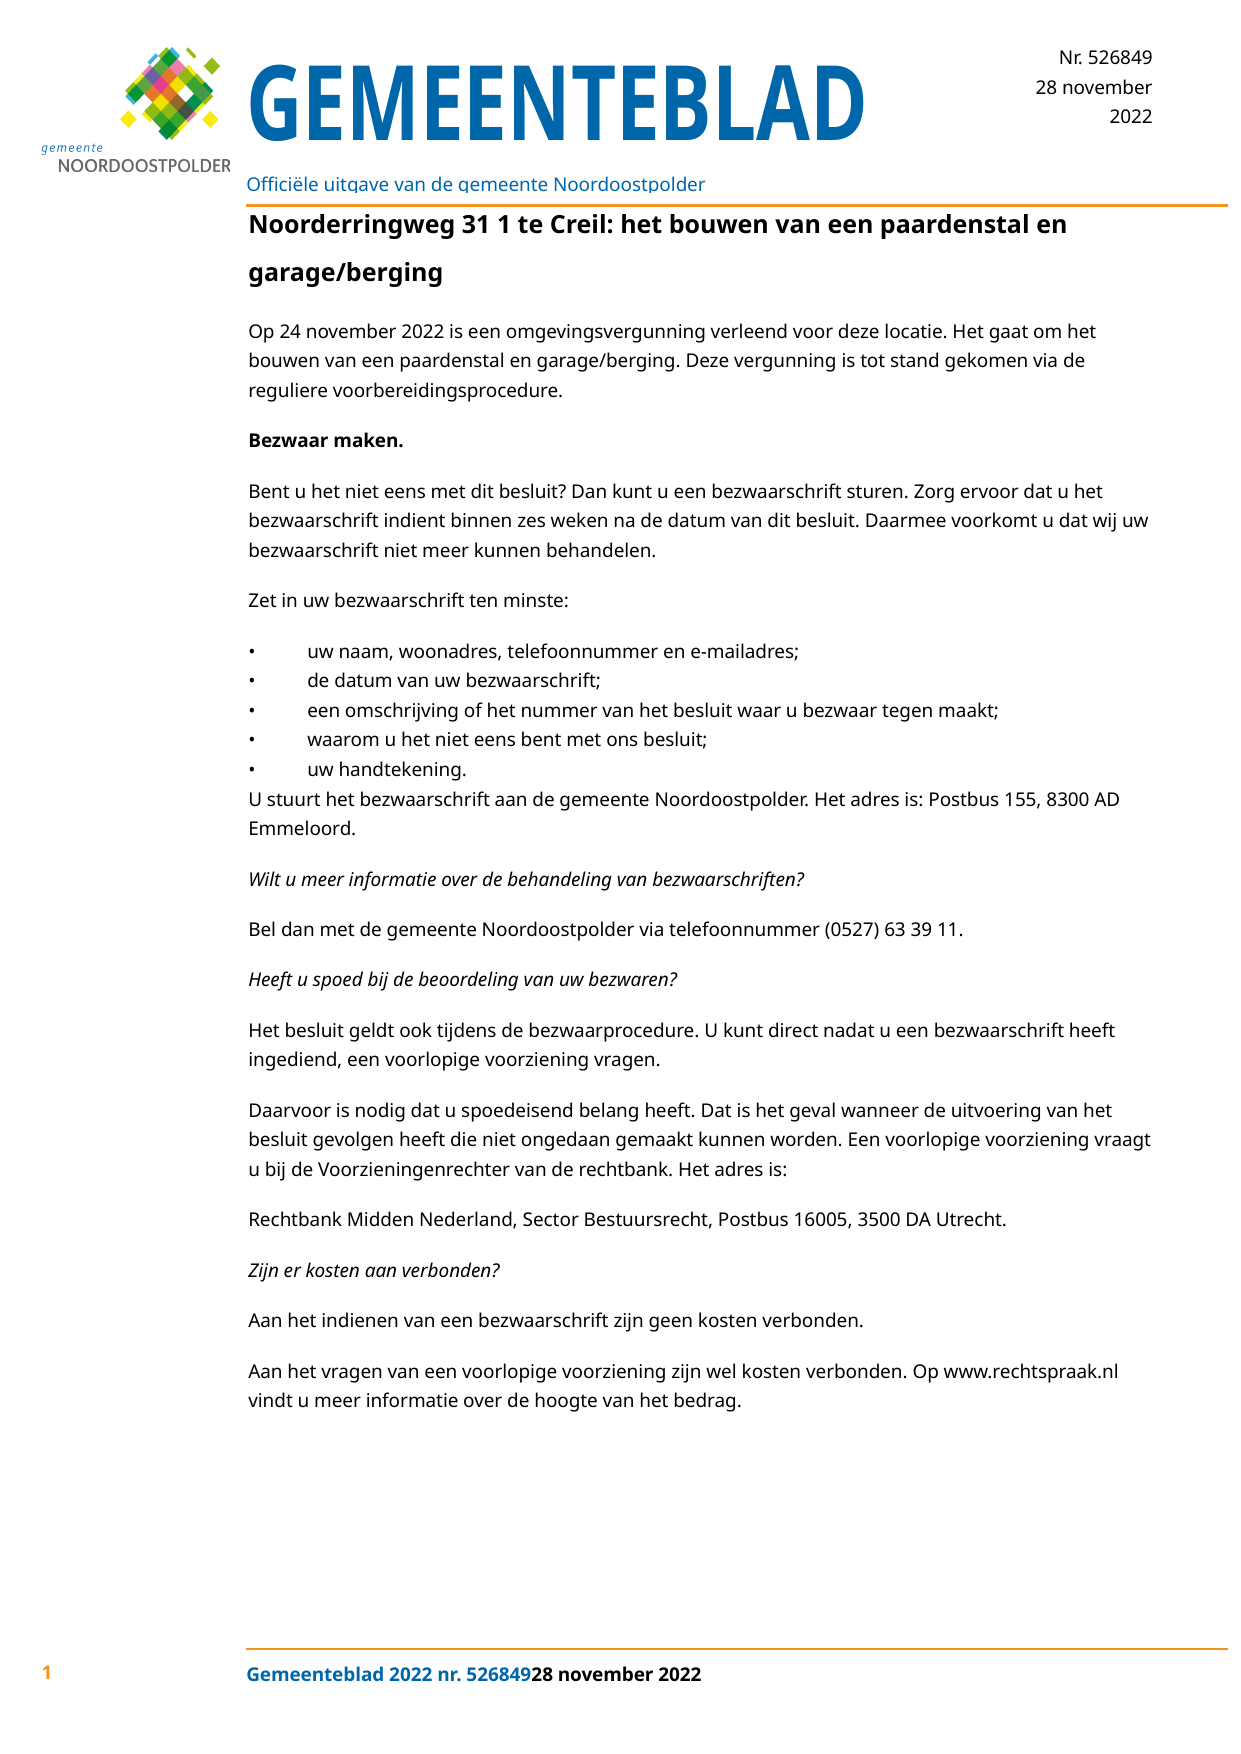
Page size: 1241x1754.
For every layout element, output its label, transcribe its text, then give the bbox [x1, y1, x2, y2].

list uw handtekening. [248, 756, 1152, 782]
picture [41, 47, 231, 172]
text Wilt u meer informatie over de behandeling van bezwaarschriften? [248, 866, 1152, 892]
text Daarvoor is nodig dat u spoedeisend belang heeft. Dat is het geval wanneer de uitvoering van het besluit gevolgen heeft die niet ongedaan gemaakt kunnen worden. Een voorlopige voorziening vraagt u bij de Voorzieningenrechter van de rechtbank. Het adres is: [248, 1097, 1152, 1182]
text Op 24 november 2022 is een omgevingsvergunning verleend voor deze locatie. Het gaat om het bouwen van een paardenstal en garage/berging. Deze vergunning is tot stand gekomen via de reguliere voorbereidingsprocedure. [248, 318, 1152, 403]
list een omschrijving of het nummer van het besluit waar u bezwaar tegen maakt; [248, 697, 1152, 723]
text Zet in uw bezwaarschrift ten minste: [248, 587, 1152, 613]
text Heeft u spoed bij de beoordeling van uw bezwaren? [248, 967, 1152, 992]
text U stuurt het bezwaarschrift aan de gemeente Noordoostpolder. Het adres is: Postbus 155, 8300 AD Emmeloord. [248, 786, 1152, 841]
list waarom u het niet eens bent met ons besluit; [248, 727, 1152, 752]
text Zijn er kosten aan verbonden? [248, 1257, 1152, 1283]
text Het besluit geldt ook tijdens de bezwaarprocedure. U kunt direct nadat u een bezwaarschrift heeft ingediend, een voorlopige voorziening vragen. [248, 1017, 1152, 1072]
text Aan het indienen van een bezwaarschrift zijn geen kosten verbonden. [248, 1307, 1152, 1333]
text Rechtbank Midden Nederland, Sector Bestuursrecht, Postbus 16005, 3500 DA Utrecht. [248, 1207, 1152, 1232]
text Bel dan met de gemeente Noordoostpolder via telefoonnummer (0527) 63 39 11. [248, 916, 1152, 942]
text Bezwaar maken. [248, 427, 1152, 453]
list de datum van uw bezwaarschrift; [248, 667, 1152, 693]
text Bent u het niet eens met dit besluit? Dan kunt u een bezwaarschrift sturen. Zorg ervoor dat u het bezwaarschrift indient binnen zes weken na de datum van dit besluit. Daarmee voorkomt u dat wij uw bezwaarschrift niet meer kunnen behandelen. [248, 478, 1152, 563]
text Noorderringweg 31 1 te Creil: het bouwen van een paardenstal en garage/berging [248, 207, 1152, 288]
text Aan het vragen van een voorlopige voorziening zijn wel kosten verbonden. Op www.rechtspraak.nl vindt u meer informatie over de hoogte van het bedrag. [248, 1358, 1152, 1413]
list uw naam, woonadres, telefoonnummer en e-mailadres; [248, 638, 1152, 664]
